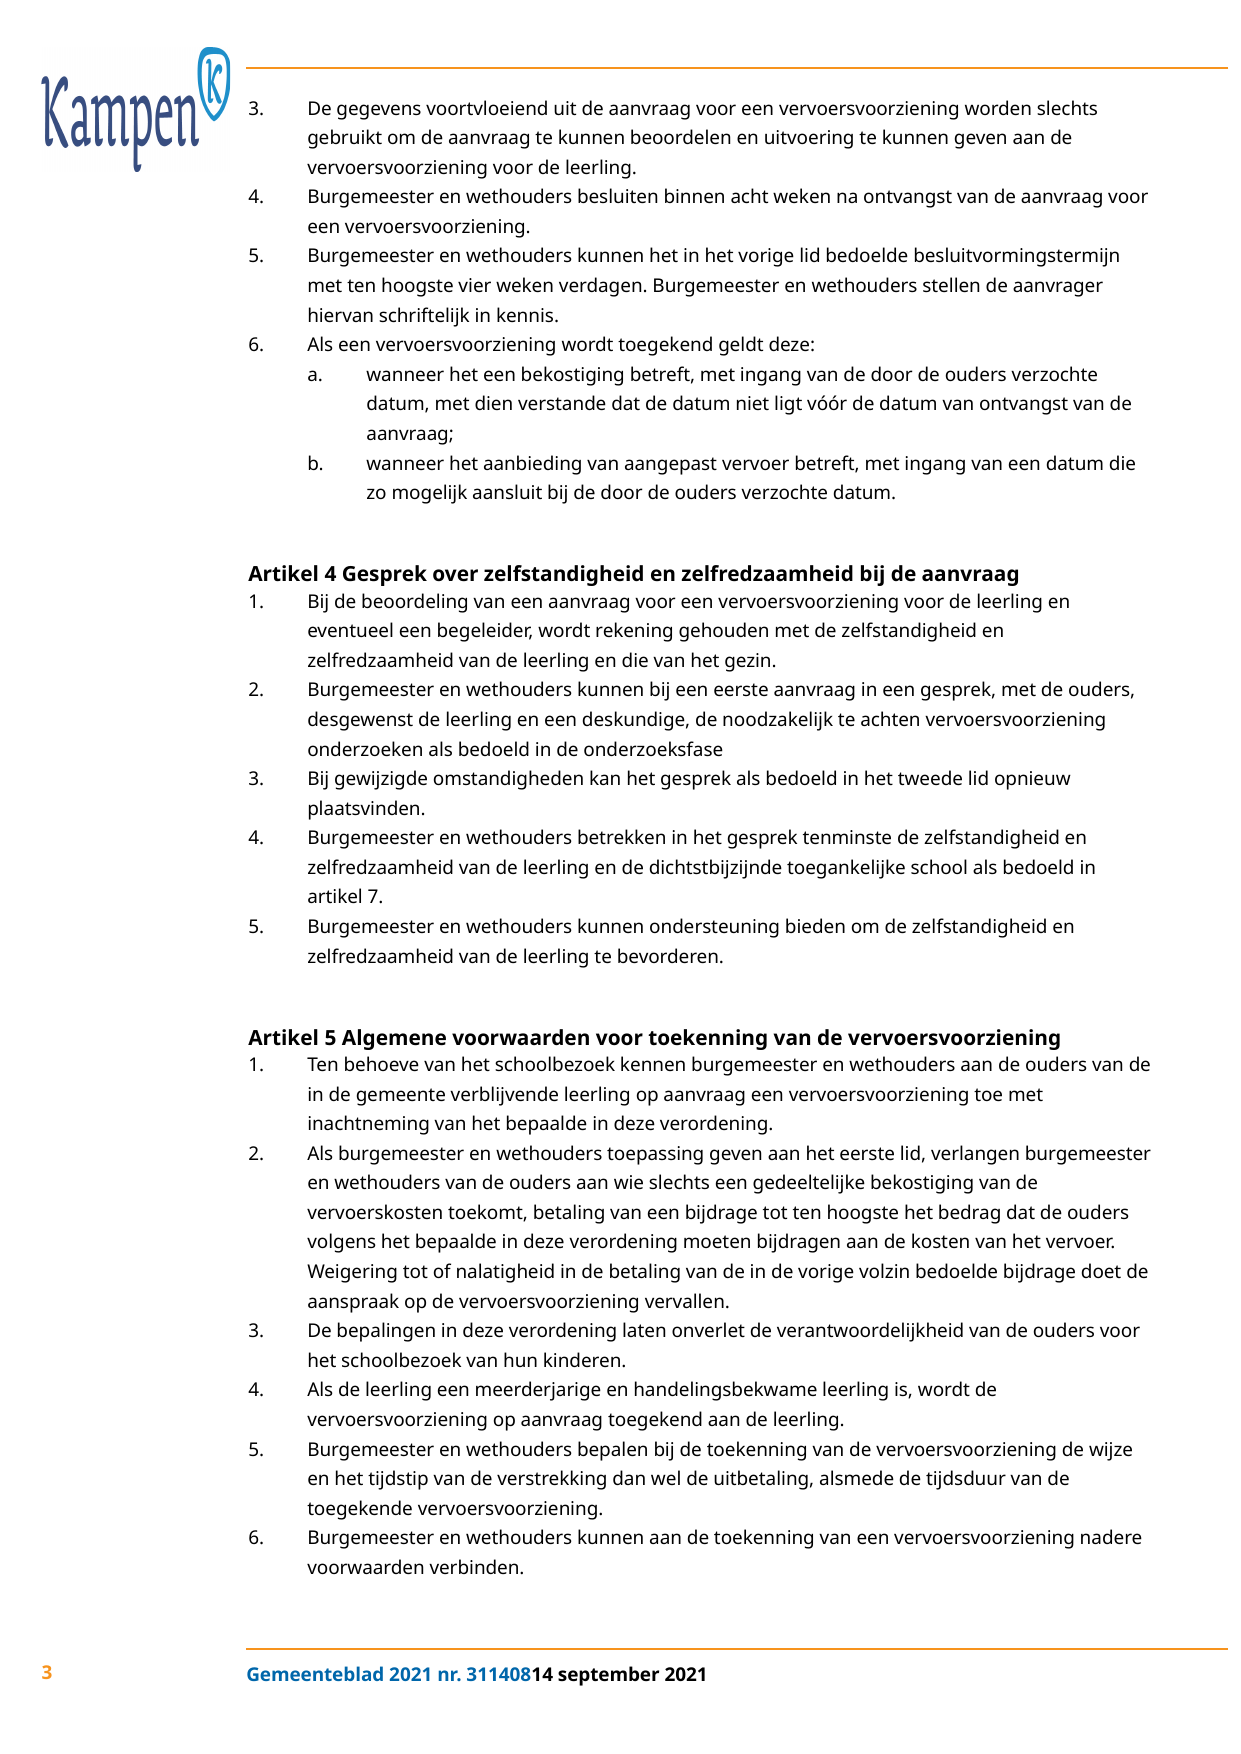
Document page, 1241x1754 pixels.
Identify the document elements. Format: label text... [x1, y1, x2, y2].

list Ten behoeve van het schoolbezoek kennen burgemeester en wethouders aan de ouders van de in de gemeente verblijvende leerling op aanvraag een vervoersvoorziening toe met inachtneming van het bepaalde in deze verordening. [248, 1051, 1152, 1136]
list Als de leerling een meerderjarige en handelingsbekwame leerling is, wordt de vervoersvoorziening op aanvraag toegekend aan de leerling. [248, 1377, 1152, 1432]
text Artikel 5 Algemene voorwaarden voor toekenning van de vervoersvoorziening [248, 1023, 1152, 1051]
list Burgemeester en wethouders kunnen aan de toekenning van een vervoersvoorziening nadere voorwaarden verbinden. [248, 1524, 1152, 1580]
list wanneer het aanbieding van aangepast vervoer betreft, met ingang van een datum die zo mogelijk aansluit bij de door de ouders verzochte datum. [307, 450, 1152, 505]
list Burgemeester en wethouders kunnen bij een eerste aanvraag in een gesprek, met de ouders, desgewenst de leerling en een deskundige, de noodzakelijk te achten vervoersvoorziening onderzoeken als bedoeld in de onderzoeksfase [248, 677, 1152, 761]
list De bepalingen in deze verordening laten onverlet de verantwoordelijkheid van de ouders voor het schoolbezoek van hun kinderen. [248, 1317, 1152, 1373]
list Burgemeester en wethouders besluiten binnen acht weken na ontvangst van de aanvraag voor een vervoersvoorziening. [248, 183, 1152, 239]
text Artikel 4 Gesprek over zelfstandigheid en zelfredzaamheid bij de aanvraag [248, 559, 1152, 588]
picture [41, 47, 231, 172]
list Bij de beoordeling van een aanvraag voor een vervoersvoorziening voor de leerling en eventueel een begeleider, wordt rekening gehouden met de zelfstandigheid en zelfredzaamheid van de leerling en die van het gezin. [248, 588, 1152, 673]
list Als burgemeester en wethouders toepassing geven aan het eerste lid, verlangen burgemeester en wethouders van de ouders aan wie slechts een gedeeltelijke bekostiging van de vervoerskosten toekomt, betaling van een bijdrage tot ten hoogste het bedrag dat de ouders volgens het bepaalde in deze verordening moeten bijdragen aan de kosten van het vervoer. Weigering tot of nalatigheid in de betaling van de in de vorige volzin bedoelde bijdrage doet de aanspraak op de vervoersvoorziening vervallen. [248, 1140, 1152, 1314]
list Burgemeester en wethouders kunnen ondersteuning bieden om de zelfstandigheid en zelfredzaamheid van de leerling te bevorderen. [248, 913, 1152, 968]
list De gegevens voortvloeiend uit de aanvraag voor een vervoersvoorziening worden slechts gebruikt om de aanvraag te kunnen beoordelen en uitvoering te kunnen geven aan de vervoersvoorziening voor de leerling. [248, 95, 1152, 180]
list Bij gewijzigde omstandigheden kan het gesprek als bedoeld in het tweede lid opnieuw plaatsvinden. [248, 765, 1152, 821]
list Als een vervoersvoorziening wordt toegekend geldt deze: [248, 331, 1152, 357]
list Burgemeester en wethouders bepalen bij de toekenning van de vervoersvoorziening de wijze en het tijdstip van de verstrekking dan wel de uitbetaling, alsmede de tijdsduur van de toegekende vervoersvoorziening. [248, 1436, 1152, 1521]
list Burgemeester en wethouders betrekken in het gesprek tenminste de zelfstandigheid en zelfredzaamheid van de leerling en de dichtstbijzijnde toegankelijke school als bedoeld in artikel 7. [248, 824, 1152, 909]
list wanneer het een bekostiging betreft, met ingang van de door de ouders verzochte datum, met dien verstande dat de datum niet ligt vóór de datum van ontvangst van de aanvraag; [307, 361, 1152, 446]
list Burgemeester en wethouders kunnen het in het vorige lid bedoelde besluitvormingstermijn met ten hoogste vier weken verdagen. Burgemeester en wethouders stellen de aanvrager hiervan schriftelijk in kennis. [248, 243, 1152, 328]
